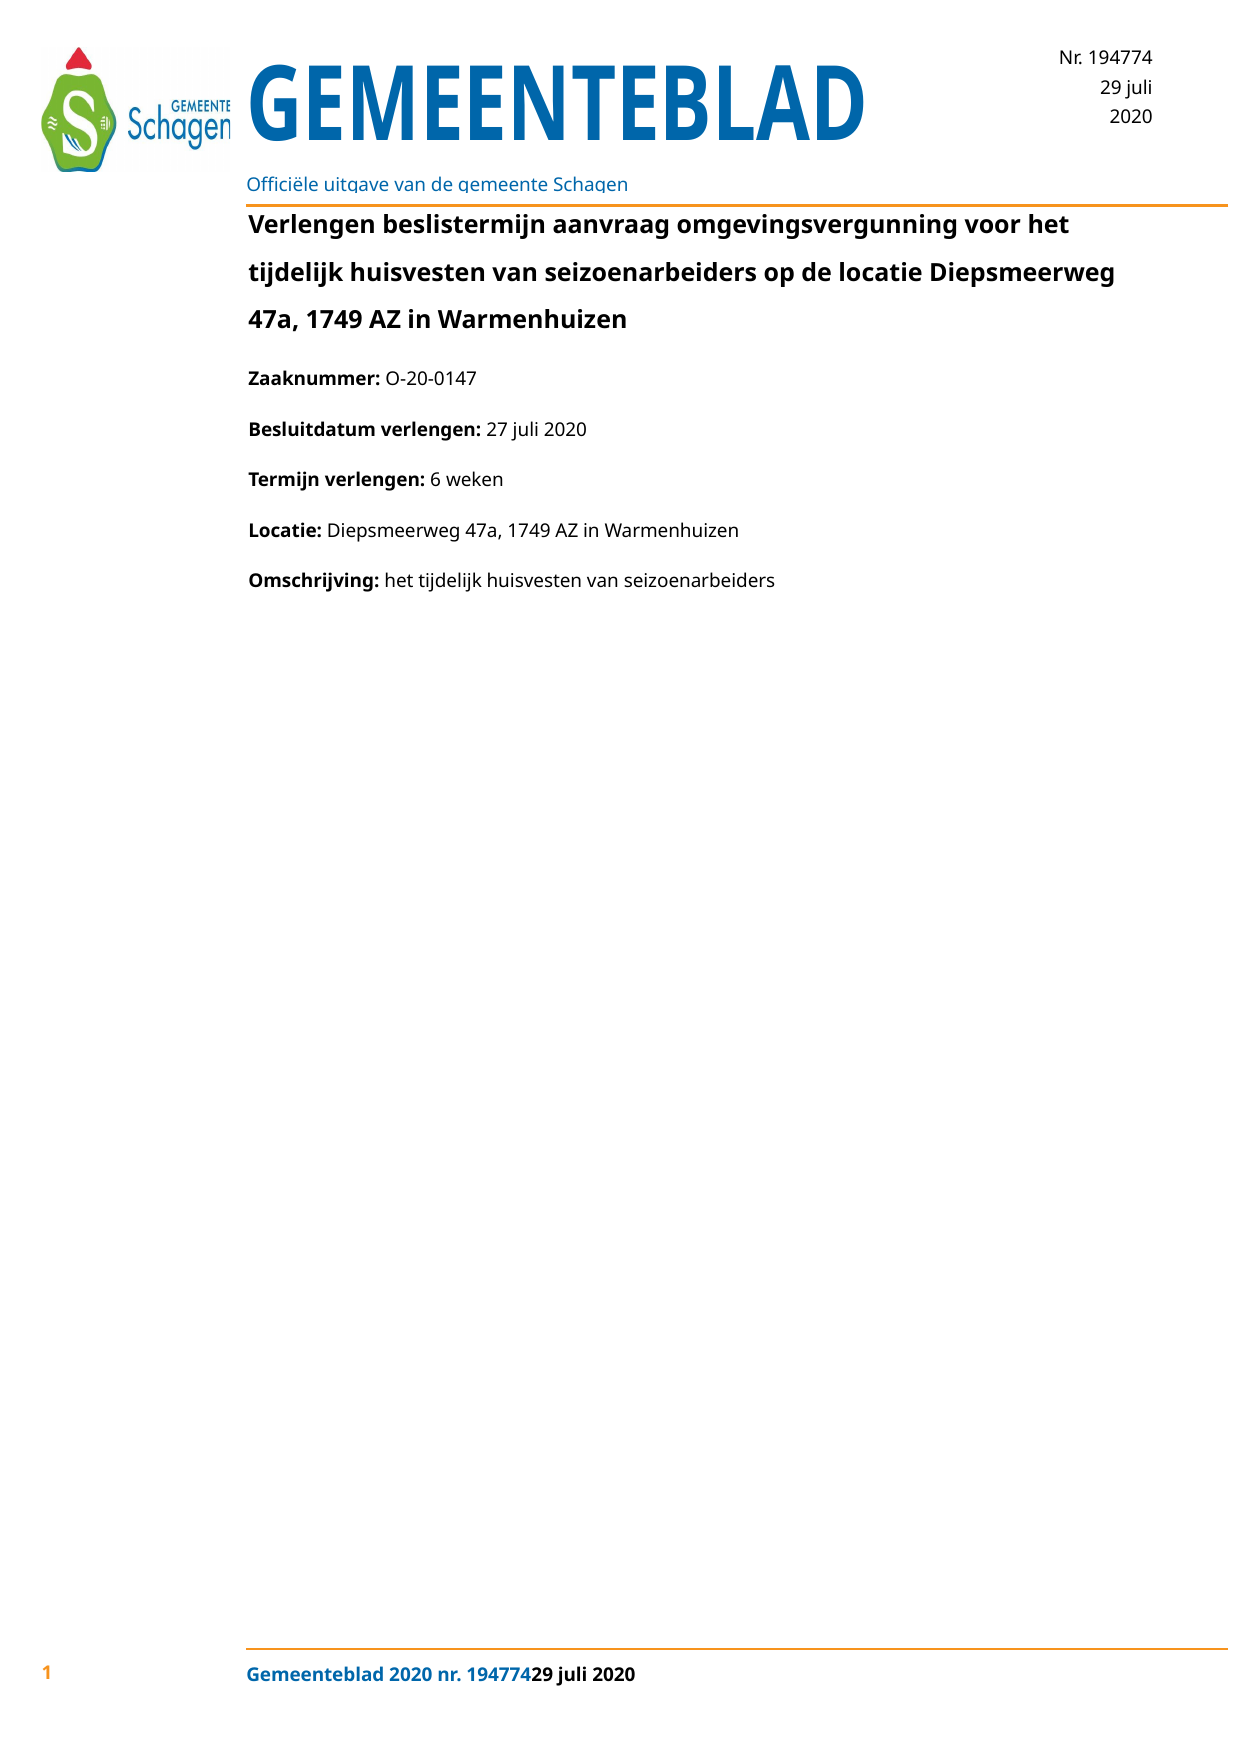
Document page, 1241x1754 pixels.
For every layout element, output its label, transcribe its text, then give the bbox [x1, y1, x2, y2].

text Locatie: Diepsmeerweg 47a, 1749 AZ in Warmenhuizen [248, 517, 1152, 542]
text Verlengen beslistermijn aanvraag omgevingsvergunning voor het tijdelijk huisvesten van seizoenarbeiders op de locatie Diepsmeerweg 47a, 1749 AZ in Warmenhuizen [248, 207, 1152, 336]
text Zaaknummer: O-20-0147 [248, 366, 1152, 391]
text Omschrijving: het tijdelijk huisvesten van seizoenarbeiders [248, 567, 1152, 593]
picture [41, 47, 231, 172]
text Besluitdatum verlengen: 27 juli 2020 [248, 416, 1152, 442]
text Termijn verlengen: 6 weken [248, 466, 1152, 492]
